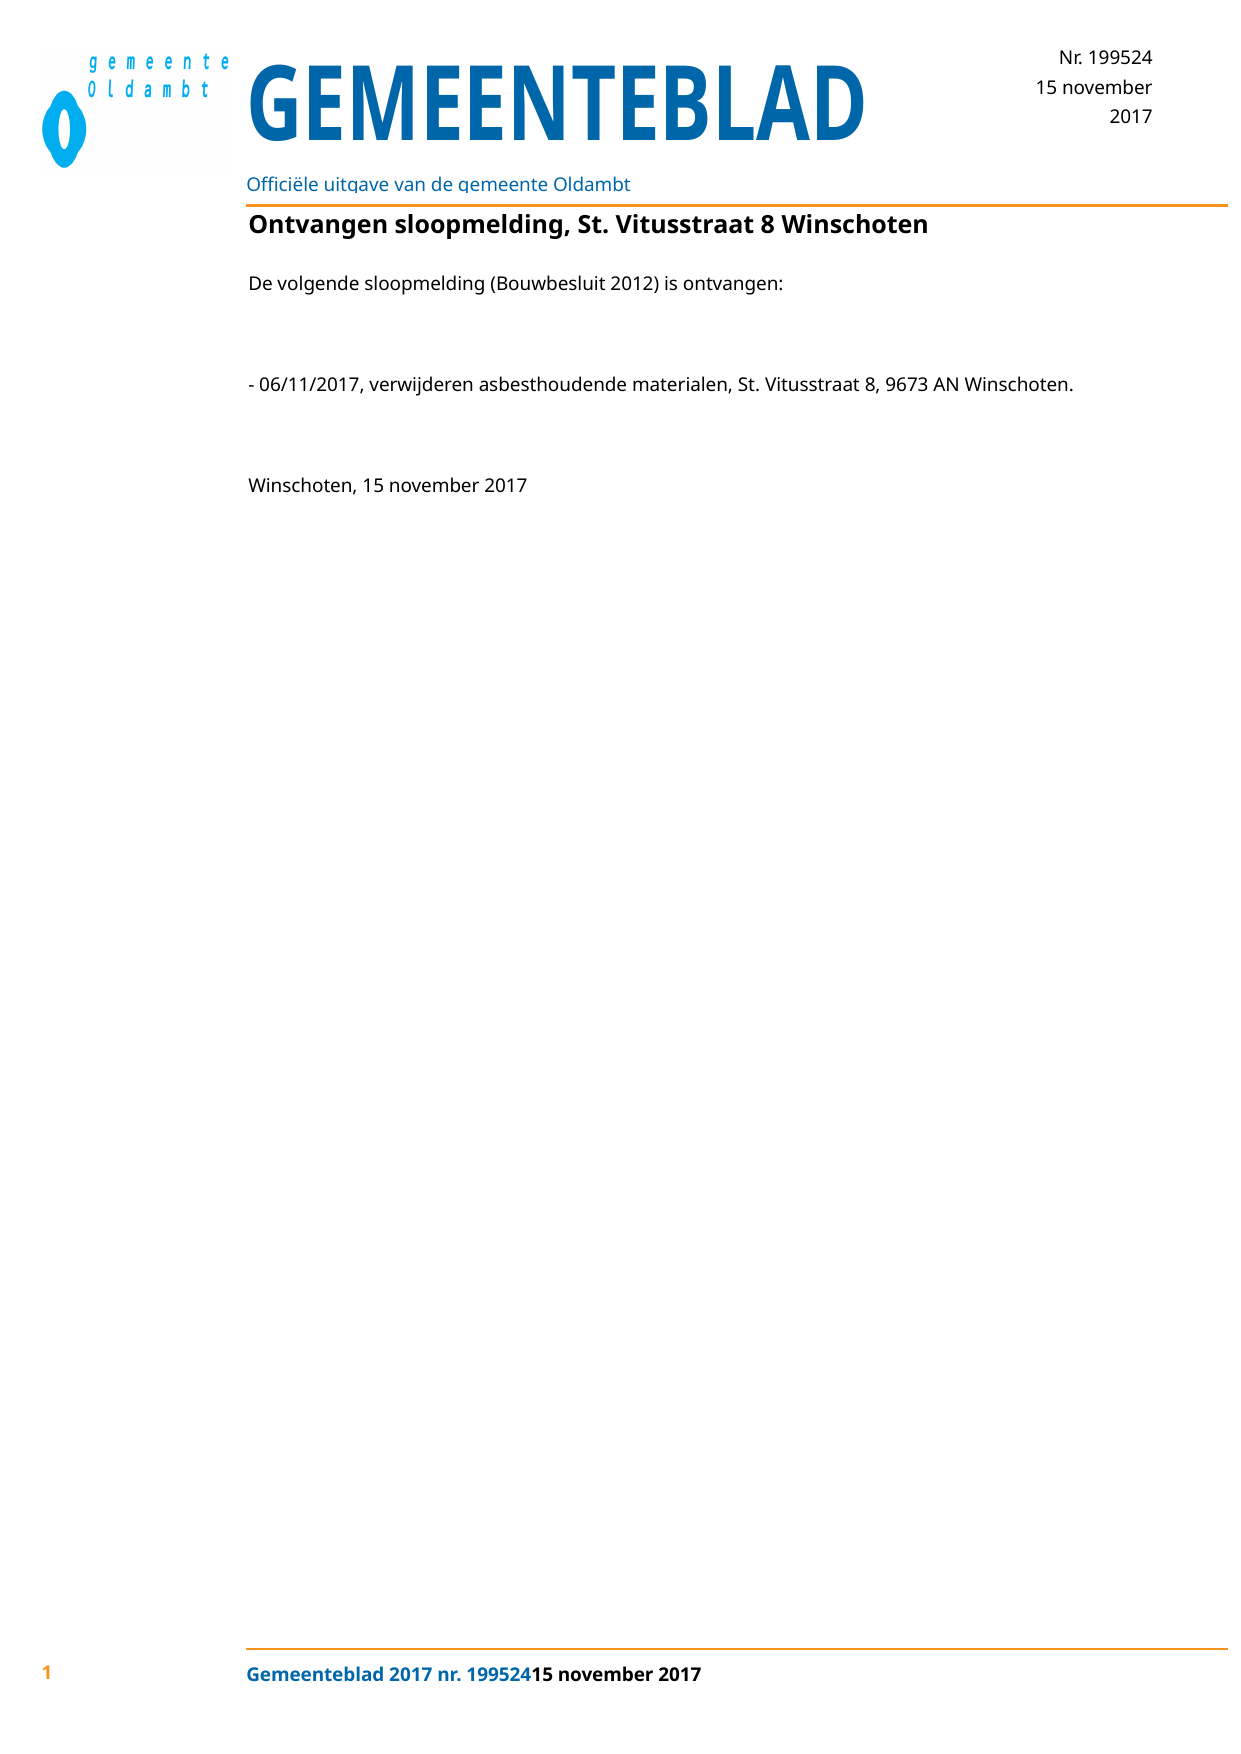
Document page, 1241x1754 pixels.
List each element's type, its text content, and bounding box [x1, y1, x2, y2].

text Winschoten, 15 november 2017 [248, 472, 1152, 498]
picture [41, 47, 231, 172]
text Ontvangen sloopmelding, St. Vitusstraat 8 Winschoten [248, 207, 1152, 241]
text - 06/11/2017, verwijderen asbesthoudende materialen, St. Vitusstraat 8, 9673 AN Winschoten. [248, 371, 1152, 397]
text De volgende sloopmelding (Bouwbesluit 2012) is ontvangen: [248, 270, 1152, 296]
